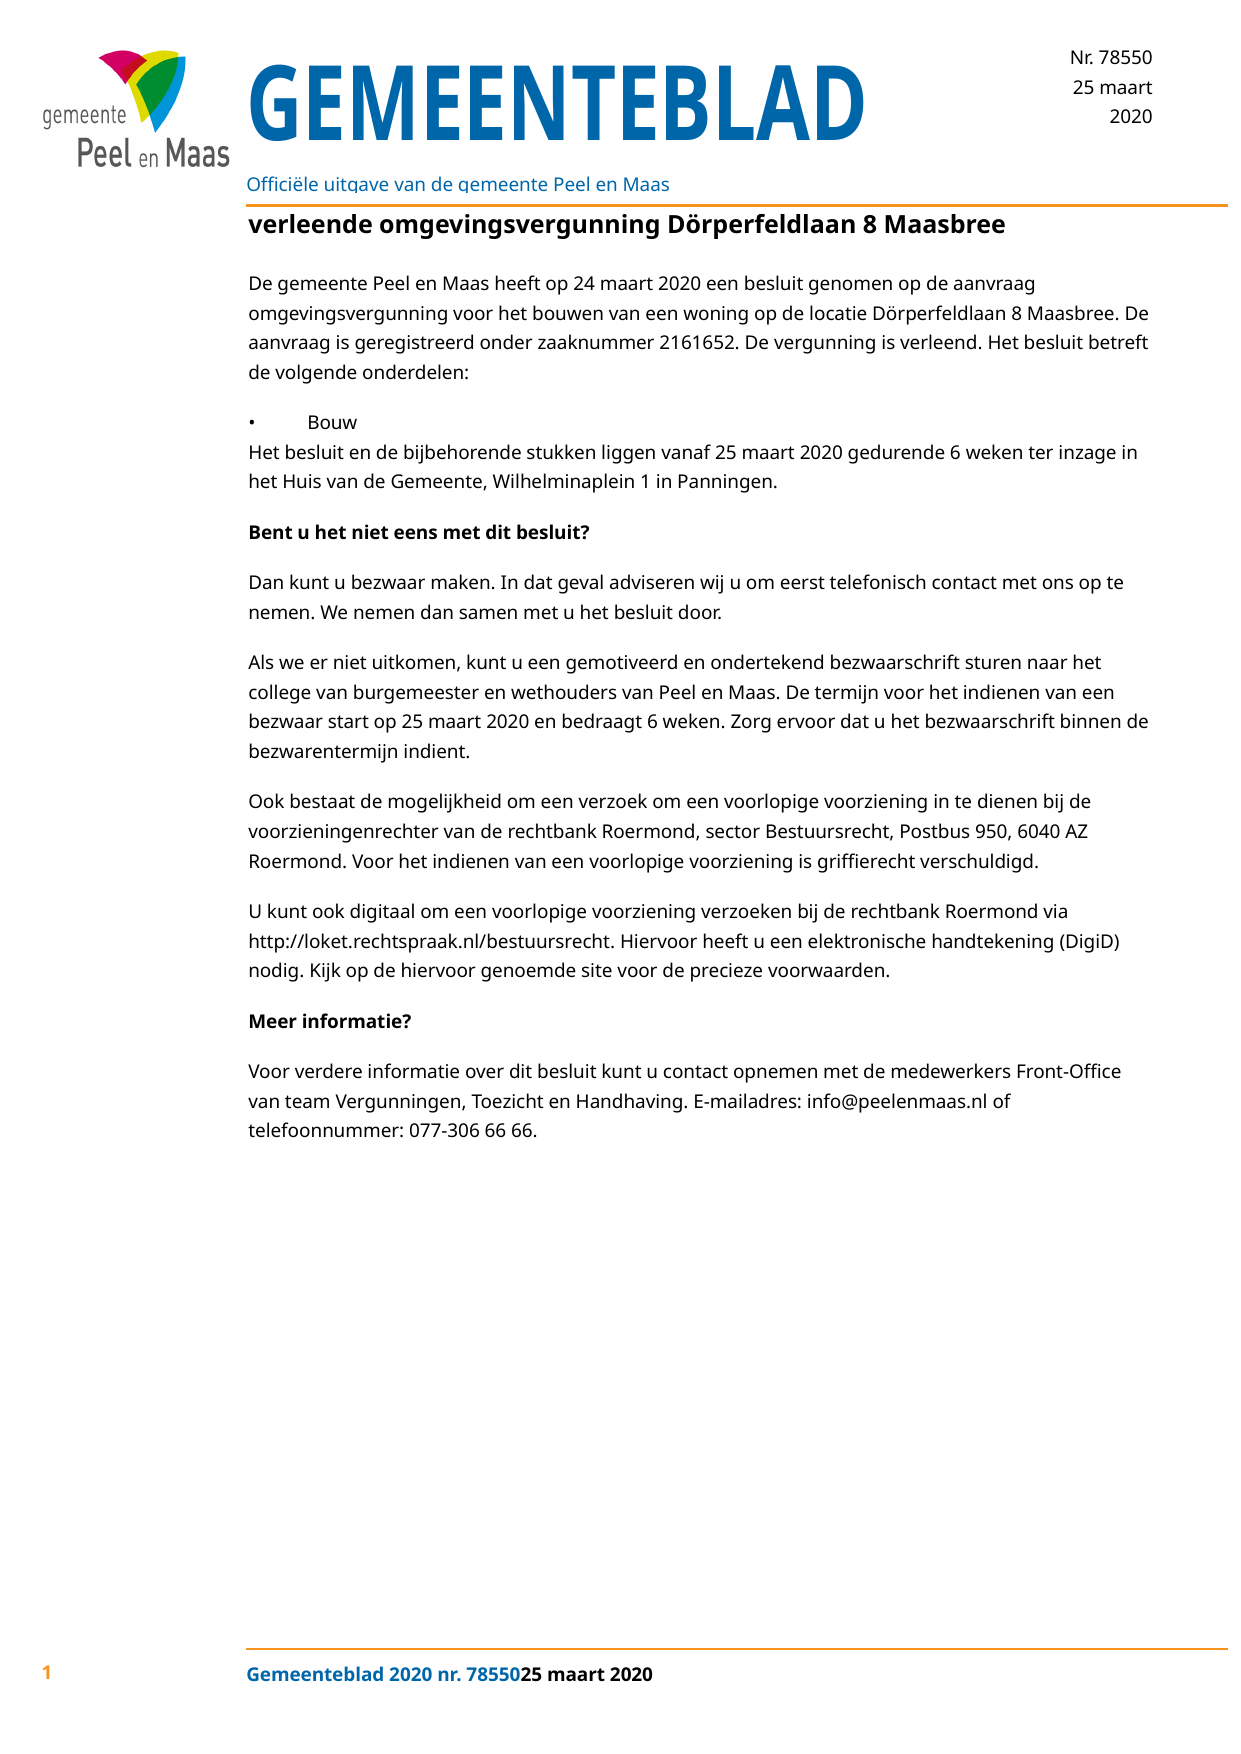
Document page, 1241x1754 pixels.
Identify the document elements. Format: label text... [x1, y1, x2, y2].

text De gemeente Peel en Maas heeft op 24 maart 2020 een besluit genomen op de aanvraag omgevingsvergunning voor het bouwen van een woning op de locatie Dörperfeldlaan 8 Maasbree. De aanvraag is geregistreerd onder zaaknummer 2161652. De vergunning is verleend. Het besluit betreft de volgende onderdelen: [248, 270, 1152, 385]
picture [41, 47, 231, 172]
list Bouw [248, 409, 1152, 435]
text Dan kunt u bezwaar maken. In dat geval adviseren wij u om eerst telefonisch contact met ons op te nemen. We nemen dan samen met u het besluit door. [248, 569, 1152, 625]
text U kunt ook digitaal om een voorlopige voorziening verzoeken bij de rechtbank Roermond via http://loket.rechtspraak.nl/bestuursrecht. Hiervoor heeft u een elektronische handtekening (DigiD) nodig. Kijk op de hiervoor genoemde site voor de precieze voorwaarden. [248, 898, 1152, 983]
text Als we er niet uitkomen, kunt u een gemotiveerd en ondertekend bezwaarschrift sturen naar het college van burgemeester en wethouders van Peel en Maas. De termijn voor het indienen van een bezwaar start op 25 maart 2020 en bedraagt 6 weken. Zorg ervoor dat u het bezwaarschrift binnen de bezwarentermijn indient. [248, 649, 1152, 764]
text Ook bestaat de mogelijkheid om een verzoek om een voorlopige voorziening in te dienen bij de voorzieningenrechter van de rechtbank Roermond, sector Bestuursrecht, Postbus 950, 6040 AZ Roermond. Voor het indienen van een voorlopige voorziening is griffierecht verschuldigd. [248, 789, 1152, 873]
text Meer informatie? [248, 1008, 1152, 1033]
text verleende omgevingsvergunning Dörperfeldlaan 8 Maasbree [248, 207, 1152, 241]
text Voor verdere informatie over dit besluit kunt u contact opnemen met de medewerkers Front-Office van team Vergunningen, Toezicht en Handhaving. E-mailadres: info@peelenmaas.nl of telefoonnummer: 077-306 66 66. [248, 1058, 1152, 1143]
text Bent u het niet eens met dit besluit? [248, 519, 1152, 545]
text Het besluit en de bijbehorende stukken liggen vanaf 25 maart 2020 gedurende 6 weken ter inzage in het Huis van de Gemeente, Wilhelminaplein 1 in Panningen. [248, 439, 1152, 494]
